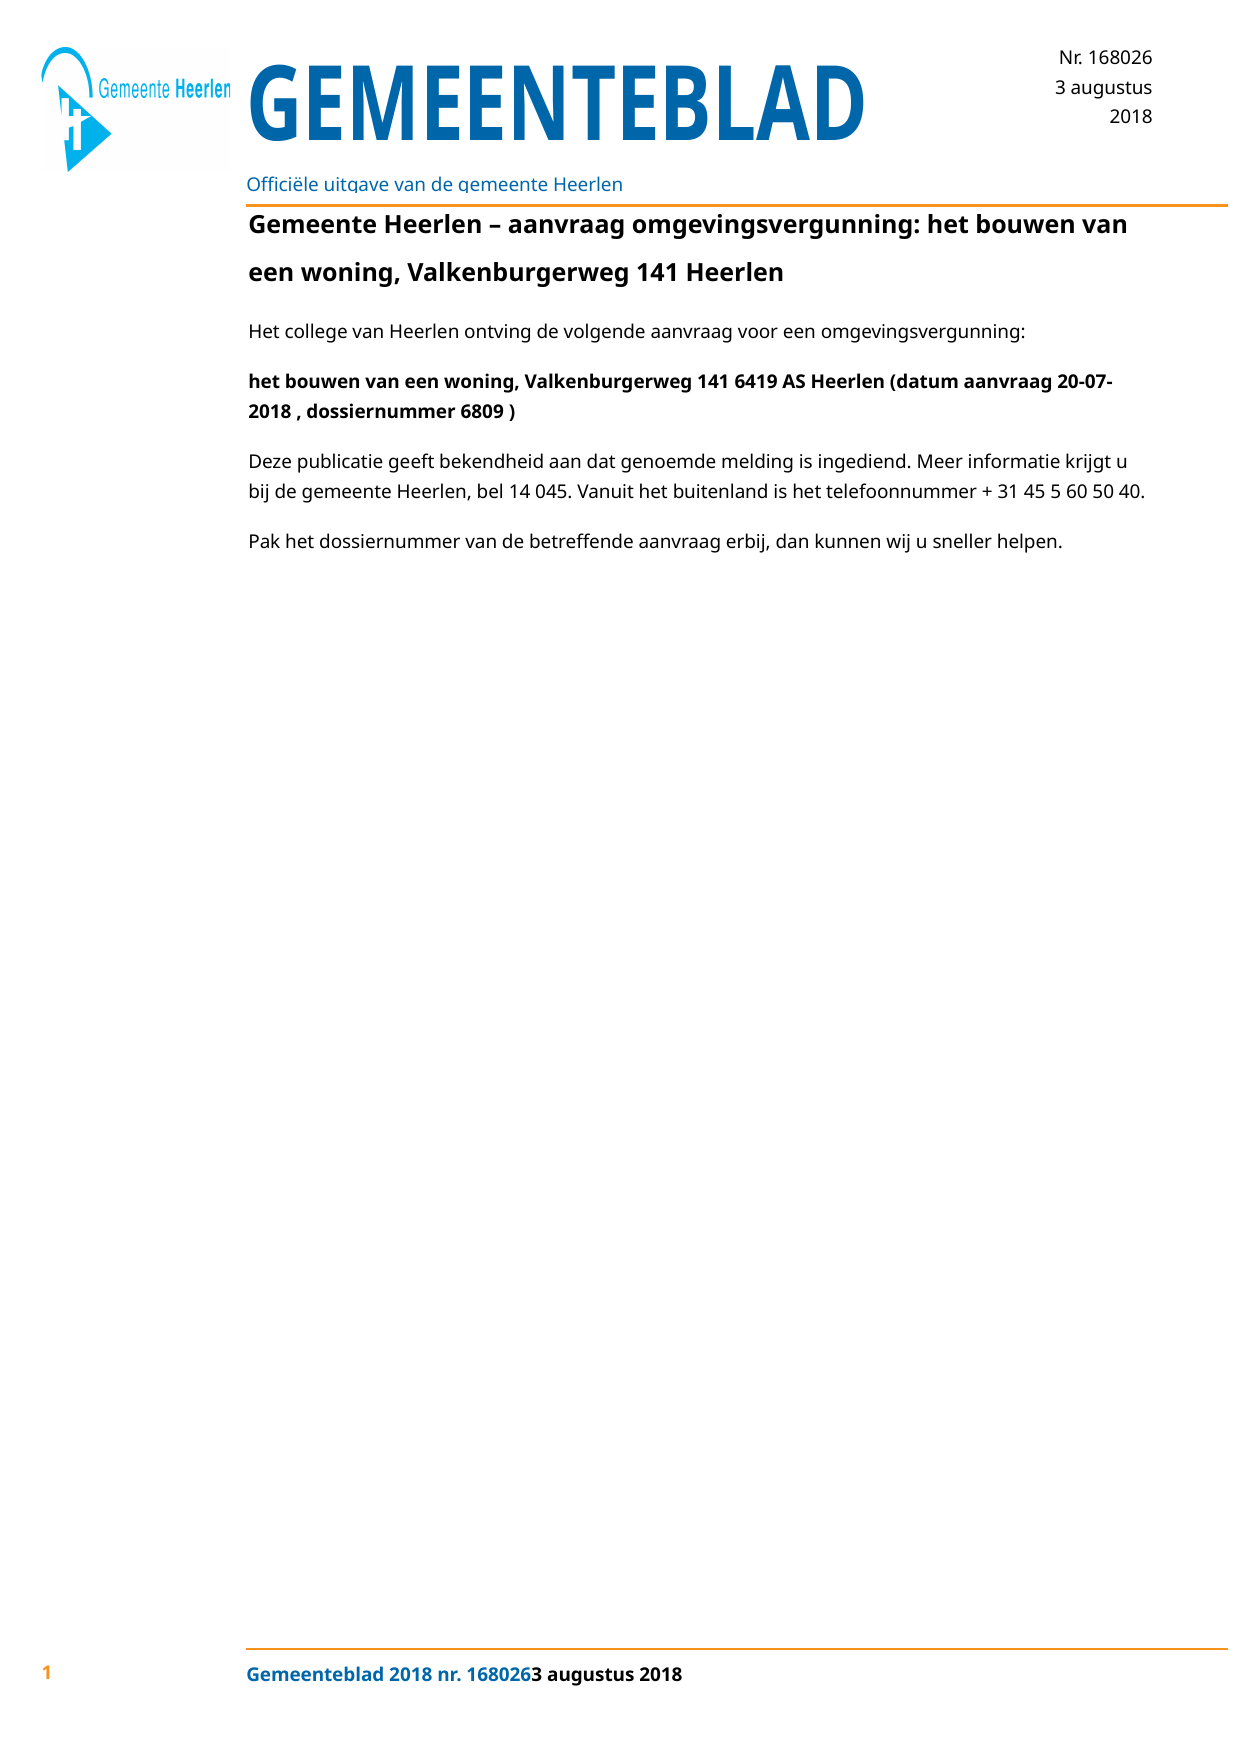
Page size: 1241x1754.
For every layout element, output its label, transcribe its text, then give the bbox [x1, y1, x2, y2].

picture [41, 47, 58, 70]
text Deze publicatie geeft bekendheid aan dat genoemde melding is ingediend. Meer informatie krijgt u bij de gemeente Heerlen, bel 14 045. Vanuit het buitenland is het telefoonnummer + 31 45 5 60 50 40. [248, 448, 1152, 504]
text Pak het dossiernummer van de betreffende aanvraag erbij, dan kunnen wij u sneller helpen. [248, 528, 1152, 554]
text Gemeente Heerlen – aanvraag omgevingsvergunning: het bouwen van een woning, Valkenburgerweg 141 Heerlen [248, 207, 1152, 288]
text het bouwen van een woning, Valkenburgerweg 141 6419 AS Heerlen (datum aanvraag 20-07-2018 , dossiernummer 6809 ) [248, 368, 1152, 424]
picture [41, 47, 231, 172]
text Het college van Heerlen ontving de volgende aanvraag voor een omgevingsvergunning: [248, 318, 1152, 344]
